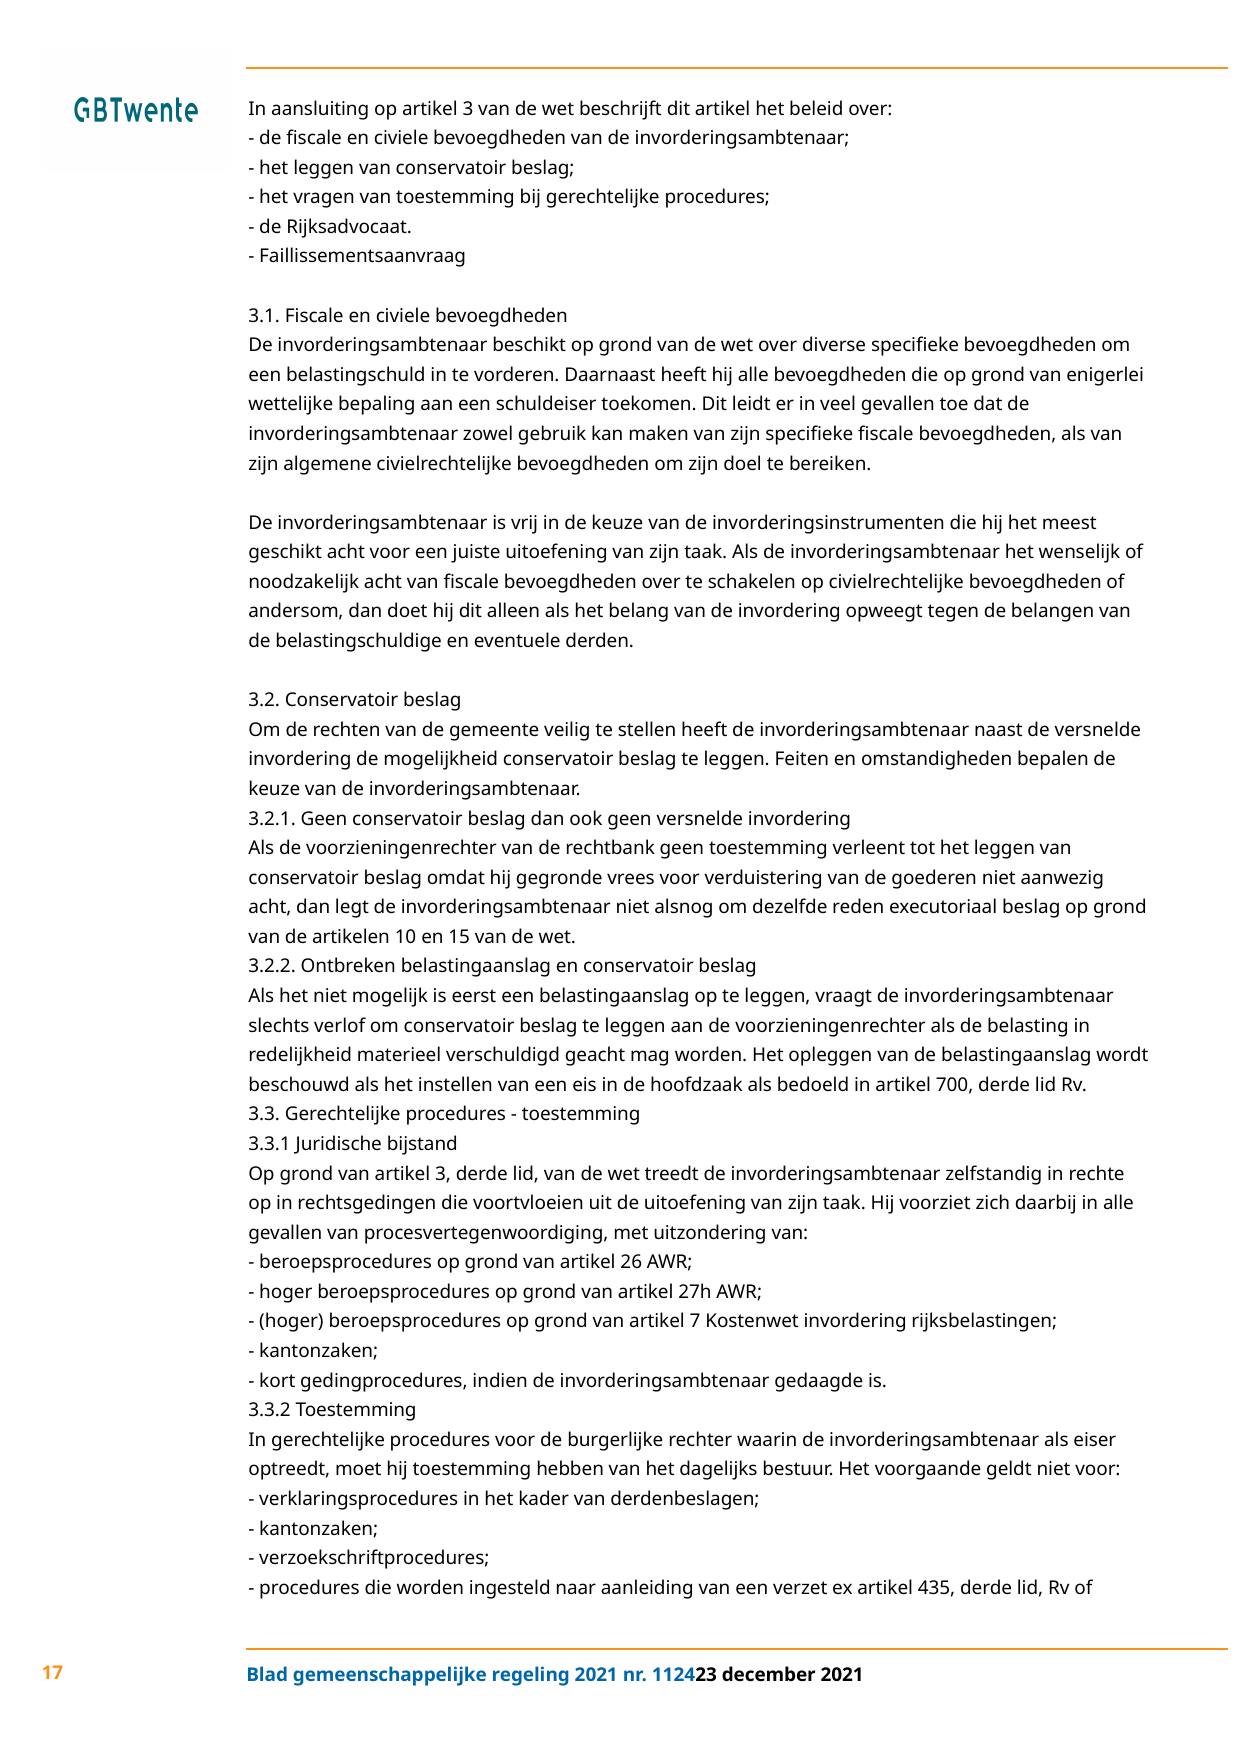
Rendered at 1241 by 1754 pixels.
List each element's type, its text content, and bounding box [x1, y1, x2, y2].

text - verzoekschriftprocedures; [248, 1544, 1152, 1570]
text - (hoger) beroepsprocedures op grond van artikel 7 Kostenwet invordering rijksbelastingen; [248, 1308, 1152, 1333]
text - hoger beroepsprocedures op grond van artikel 27h AWR; [248, 1278, 1152, 1304]
text Om de rechten van de gemeente veilig te stellen heeft de invorderingsambtenaar naast de versnelde invordering de mogelijkheid conservatoir beslag te leggen. Feiten en omstandigheden bepalen de keuze van de invorderingsambtenaar. [248, 716, 1152, 801]
text - de Rijksadvocaat. [248, 213, 1152, 239]
text 3.3.2 Toestemming [248, 1396, 1152, 1422]
text - kantonzaken; [248, 1337, 1152, 1363]
text 3.3.1 Juridische bijstand [248, 1130, 1152, 1156]
text De invorderingsambtenaar is vrij in de keuze van de invorderingsinstrumenten die hij het meest geschikt acht voor een juiste uitoefening van zijn taak. Als de invorderingsambtenaar het wenselijk of noodzakelijk acht van fiscale bevoegdheden over te schakelen op civielrechtelijke bevoegdheden of andersom, dan doet hij dit alleen als het belang van de invordering opweegt tegen de belangen van de belastingschuldige en eventuele derden. [248, 509, 1152, 653]
text - beroepsprocedures op grond van artikel 26 AWR; [248, 1248, 1152, 1274]
text In aansluiting op artikel 3 van de wet beschrijft dit artikel het beleid over: [248, 95, 1152, 121]
text In gerechtelijke procedures voor de burgerlijke rechter waarin de invorderingsambtenaar als eiser optreedt, moet hij toestemming hebben van het dagelijks bestuur. Het voorgaande geldt niet voor: [248, 1426, 1152, 1481]
text 3.2.1. Geen conservatoir beslag dan ook geen versnelde invordering [248, 805, 1152, 831]
text De invorderingsambtenaar beschikt op grond van de wet over diverse specifieke bevoegdheden om een belastingschuld in te vorderen. Daarnaast heeft hij alle bevoegdheden die op grond van enigerlei wettelijke bepaling aan een schuldeiser toekomen. Dit leidt er in veel gevallen toe dat de invorderingsambtenaar zowel gebruik kan maken van zijn specifieke fiscale bevoegdheden, als van zijn algemene civielrechtelijke bevoegdheden om zijn doel te bereiken. [248, 331, 1152, 476]
text 3.3. Gerechtelijke procedures - toestemming [248, 1101, 1152, 1126]
text - de fiscale en civiele bevoegdheden van de invorderingsambtenaar; [248, 124, 1152, 150]
text Op grond van artikel 3, derde lid, van de wet treedt de invorderingsambtenaar zelfstandig in rechte op in rechtsgedingen die voortvloeien uit de uitoefening van zijn taak. Hij voorziet zich daarbij in alle gevallen van procesvertegenwoordiging, met uitzondering van: [248, 1160, 1152, 1245]
text 3.2. Conservatoir beslag [248, 686, 1152, 712]
text - het leggen van conservatoir beslag; [248, 154, 1152, 180]
text - kort gedingprocedures, indien de invorderingsambtenaar gedaagde is. [248, 1367, 1152, 1393]
text - kantonzaken; [248, 1515, 1152, 1541]
text 3.1. Fiscale en civiele bevoegdheden [248, 302, 1152, 328]
text - verklaringsprocedures in het kader van derdenbeslagen; [248, 1485, 1152, 1511]
text - het vragen van toestemming bij gerechtelijke procedures; [248, 183, 1152, 209]
text - Faillissementsaanvraag [248, 243, 1152, 268]
picture [41, 47, 231, 172]
text - procedures die worden ingesteld naar aanleiding van een verzet ex artikel 435, derde lid, Rv of [248, 1574, 1152, 1600]
text Als de voorzieningenrechter van de rechtbank geen toestemming verleent tot het leggen van conservatoir beslag omdat hij gegronde vrees voor verduistering van de goederen niet aanwezig acht, dan legt de invorderingsambtenaar niet alsnog om dezelfde reden executoriaal beslag op grond van de artikelen 10 en 15 van de wet. [248, 834, 1152, 949]
text 3.2.2. Ontbreken belastingaanslag en conservatoir beslag [248, 953, 1152, 978]
text Als het niet mogelijk is eerst een belastingaanslag op te leggen, vraagt de invorderingsambtenaar slechts verlof om conservatoir beslag te leggen aan de voorzieningenrechter als de belasting in redelijkheid materieel verschuldigd geacht mag worden. Het opleggen van de belastingaanslag wordt beschouwd als het instellen van een eis in de hoofdzaak als bedoeld in artikel 700, derde lid Rv. [248, 982, 1152, 1097]
